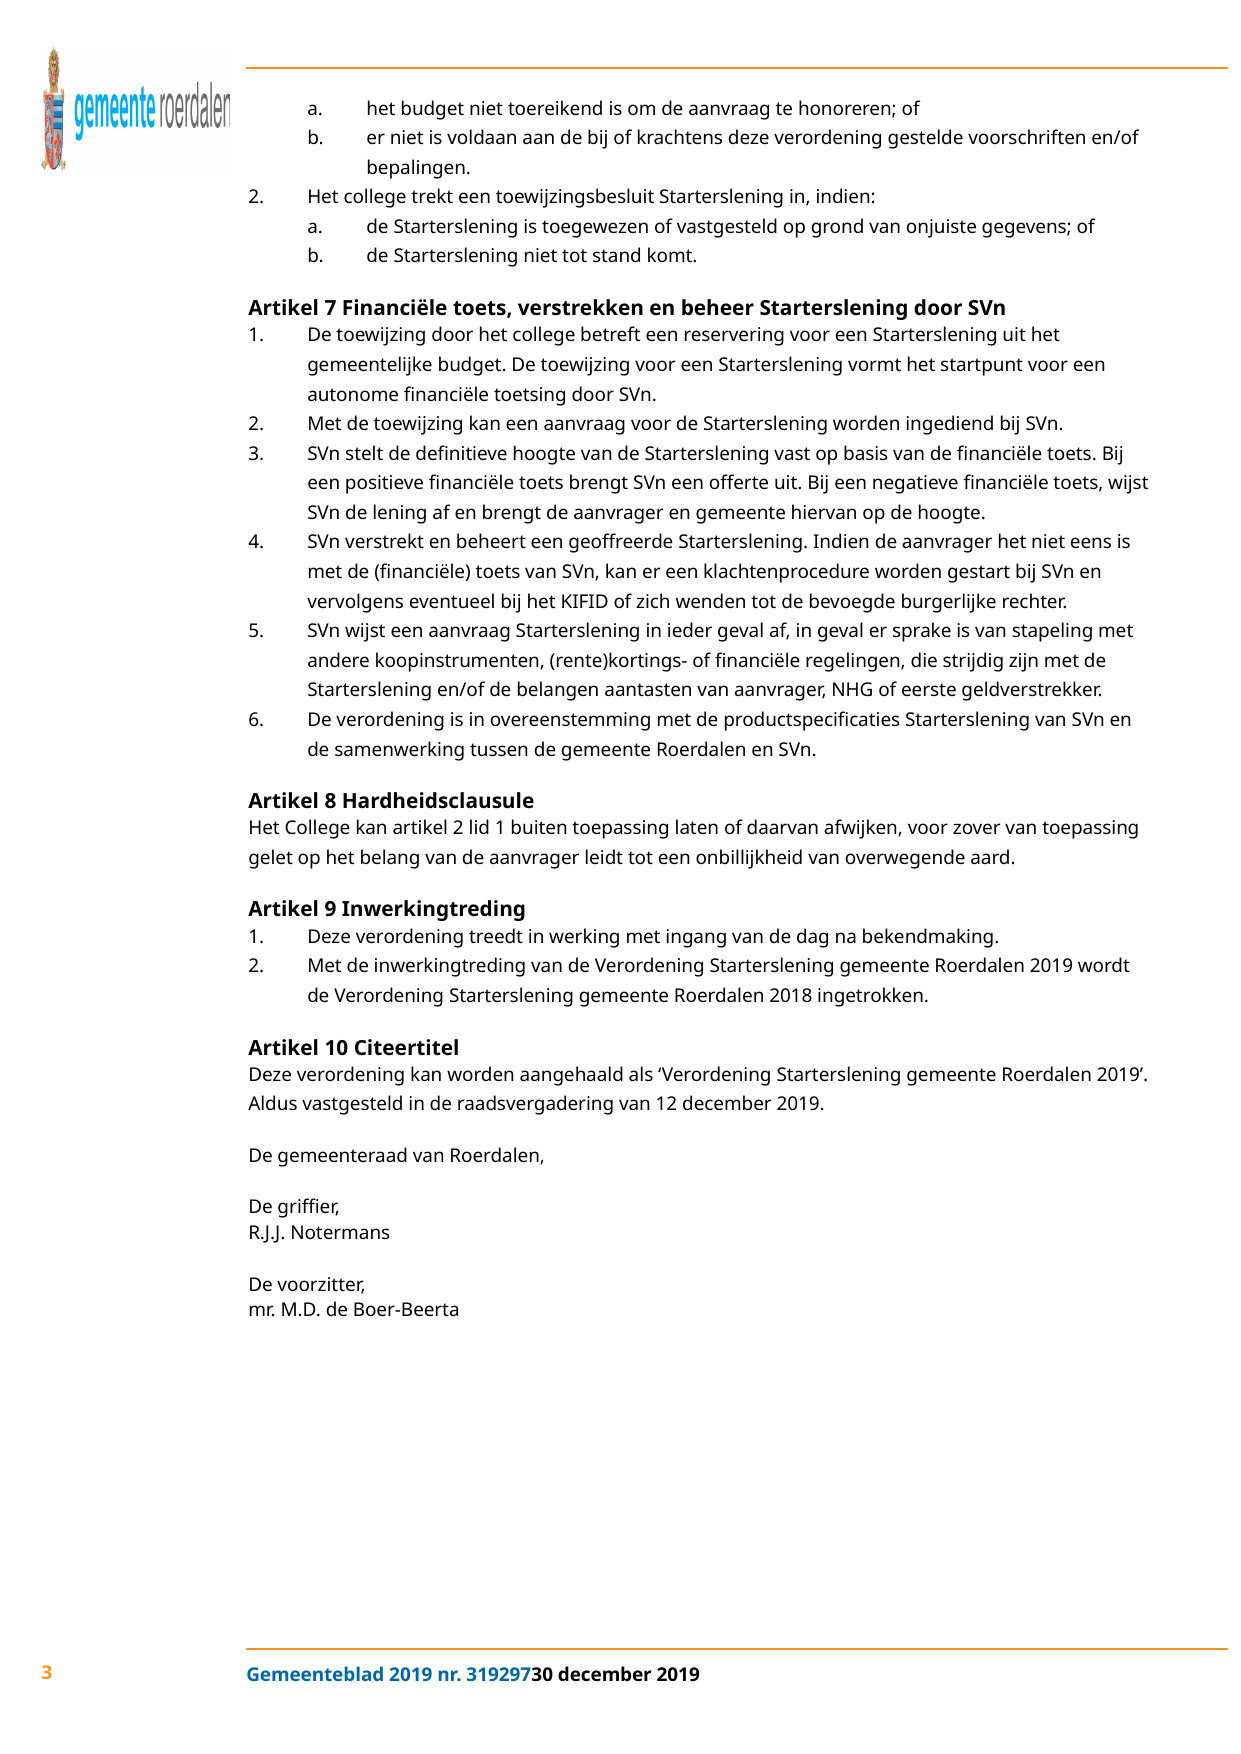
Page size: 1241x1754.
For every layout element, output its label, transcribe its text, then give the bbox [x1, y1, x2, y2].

text De voorzitter, [248, 1271, 1152, 1296]
list Met de inwerkingtreding van de Verordening Starterslening gemeente Roerdalen 2019 wordt de Verordening Starterslening gemeente Roerdalen 2018 ingetrokken. [248, 953, 1152, 1008]
list de Starterslening niet tot stand komt. [307, 243, 1152, 268]
list Met de toewijzing kan een aanvraag voor de Starterslening worden ingediend bij SVn. [248, 410, 1152, 436]
text Aldus vastgesteld in de raadsvergadering van 12 december 2019. [248, 1091, 1152, 1116]
list SVn wijst een aanvraag Starterslening in ieder geval af, in geval er sprake is van stapeling met andere koopinstrumenten, (rente)kortings- of financiële regelingen, die strijdig zijn met de Starterslening en/of de belangen aantasten van aanvrager, NHG of eerste geldverstrekker. [248, 617, 1152, 702]
list het budget niet toereikend is om de aanvraag te honoreren; of [307, 95, 1152, 121]
text Artikel 8 Hardheidsclausule [248, 786, 1152, 814]
list er niet is voldaan aan de bij of krachtens deze verordening gestelde voorschriften en/of bepalingen. [307, 124, 1152, 180]
list De toewijzing door het college betreft een reservering voor een Starterslening uit het gemeentelijke budget. De toewijzing voor een Starterslening vormt het startpunt voor een autonome financiële toetsing door SVn. [248, 322, 1152, 406]
text Artikel 7 Financiële toets, verstrekken en beheer Starterslening door SVn [248, 293, 1152, 322]
list SVn stelt de definitieve hoogte van de Starterslening vast op basis van de financiële toets. Bij een positieve financiële toets brengt SVn een offerte uit. Bij een negatieve financiële toets, wijst SVn de lening af en brengt de aanvrager en gemeente hiervan op de hoogte. [248, 440, 1152, 525]
picture [41, 47, 231, 172]
text R.J.J. Notermans [248, 1219, 1152, 1245]
list SVn verstrekt en beheert een geoffreerde Starterslening. Indien de aanvrager het niet eens is met de (financiële) toets van SVn, kan er een klachtenprocedure worden gestart bij SVn en vervolgens eventueel bij het KIFID of zich wenden tot de bevoegde burgerlijke rechter. [248, 529, 1152, 613]
list De verordening is in overeenstemming met de productspecificaties Starterslening van SVn en de samenwerking tussen de gemeente Roerdalen en SVn. [248, 706, 1152, 761]
text Artikel 9 Inwerkingtreding [248, 894, 1152, 923]
text Deze verordening kan worden aangehaald als ‘Verordening Starterslening gemeente Roerdalen 2019’. [248, 1061, 1152, 1087]
text Het College kan artikel 2 lid 1 buiten toepassing laten of daarvan afwijken, voor zover van toepassing gelet op het belang van de aanvrager leidt tot een onbillijkheid van overwegende aard. [248, 814, 1152, 870]
list de Starterslening is toegewezen of vastgesteld op grond van onjuiste gegevens; of [307, 213, 1152, 239]
text Artikel 10 Citeertitel [248, 1033, 1152, 1061]
list Het college trekt een toewijzingsbesluit Starterslening in, indien: [248, 183, 1152, 209]
text mr. M.D. de Boer-Beerta [248, 1296, 1152, 1322]
list Deze verordening treedt in werking met ingang van de dag na bekendmaking. [248, 923, 1152, 949]
text De gemeenteraad van Roerdalen, [248, 1142, 1152, 1168]
text De griffier, [248, 1193, 1152, 1219]
